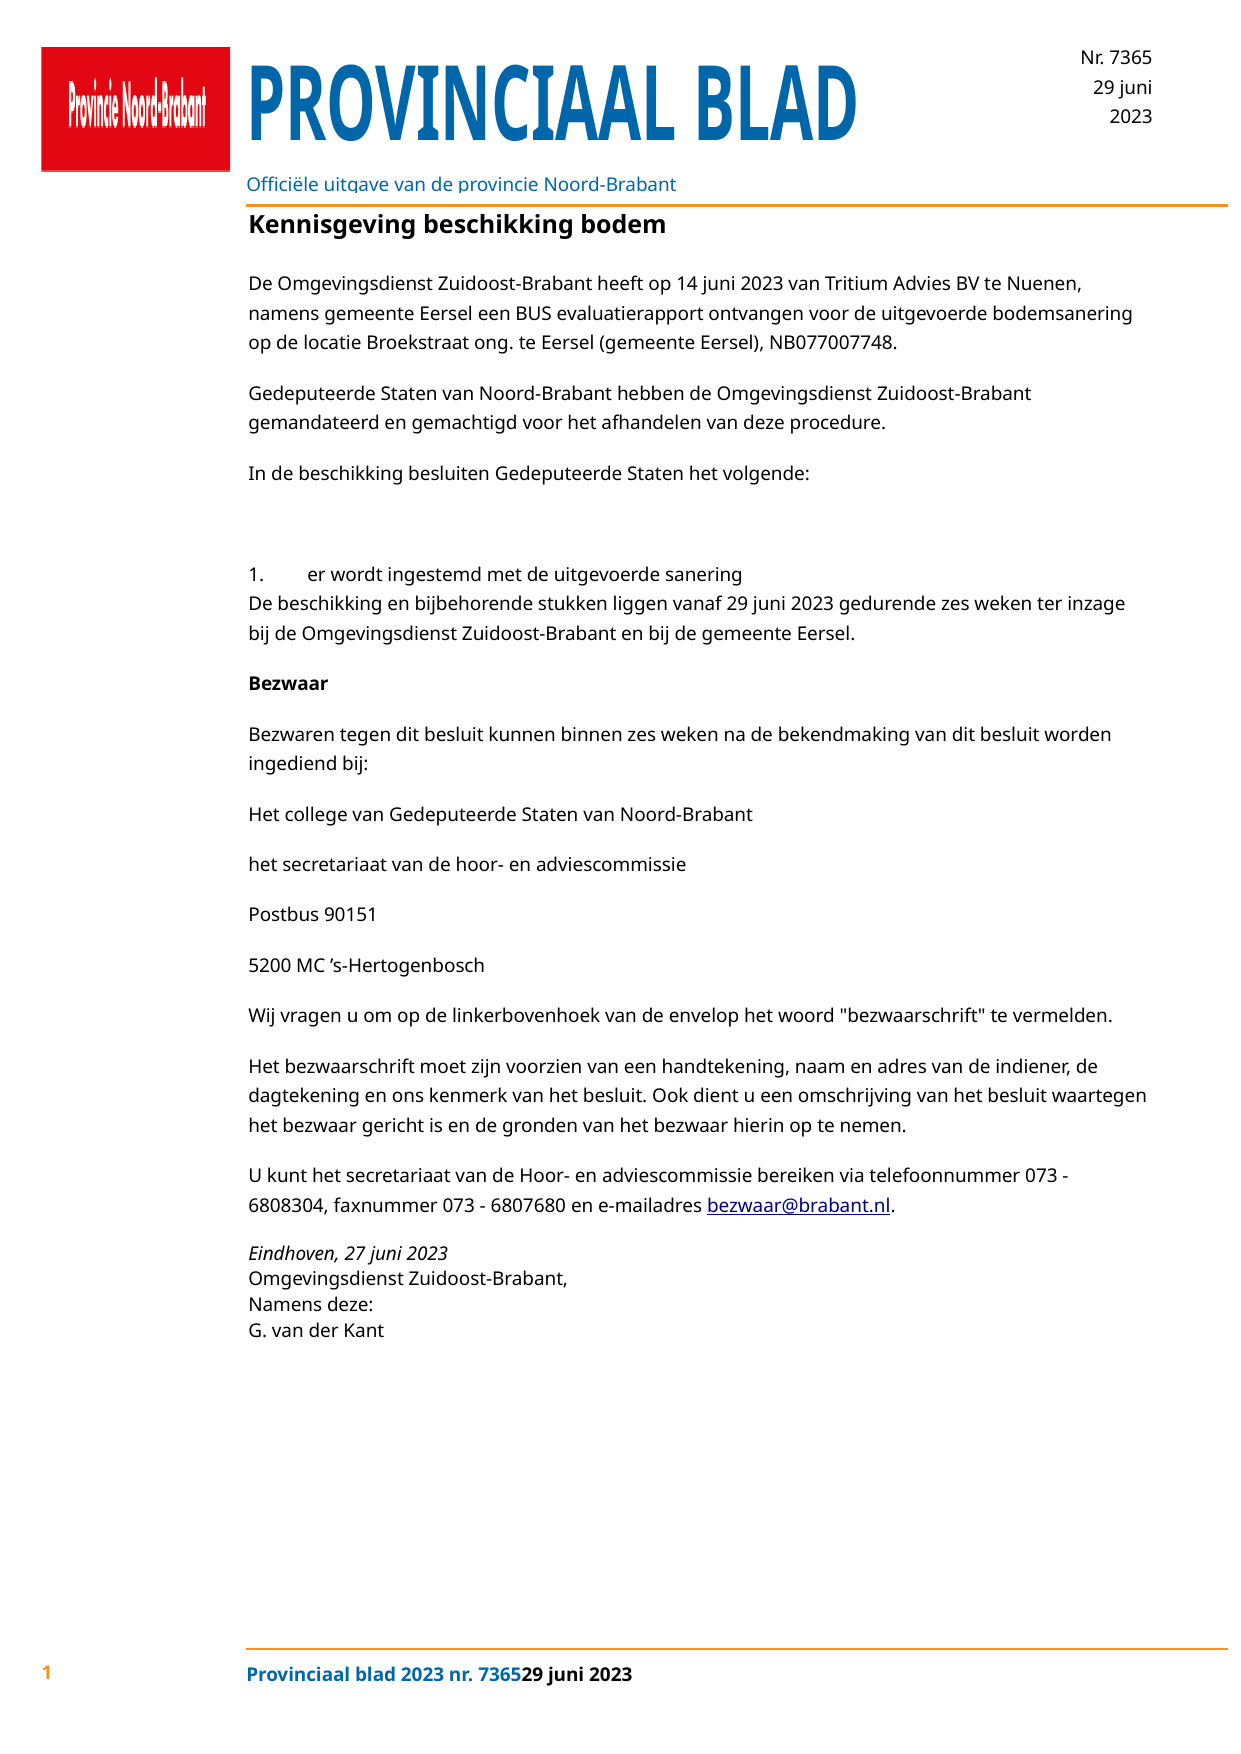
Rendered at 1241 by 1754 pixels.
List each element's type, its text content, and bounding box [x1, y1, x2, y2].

text De Omgevingsdienst Zuidoost-Brabant heeft op 14 juni 2023 van Tritium Advies BV te Nuenen, namens gemeente Eersel een BUS evaluatierapport ontvangen voor de uitgevoerde bodemsanering op de locatie Broekstraat ong. te Eersel (gemeente Eersel), NB077007748. [248, 270, 1152, 355]
text het secretariaat van de hoor- en adviescommissie [248, 851, 1152, 877]
picture [41, 47, 231, 172]
text Bezwaar [248, 670, 1152, 696]
text G. van der Kant [248, 1317, 1152, 1343]
text In de beschikking besluiten Gedeputeerde Staten het volgende: [248, 460, 1152, 486]
text De beschikking en bijbehorende stukken liggen vanaf 29 juni 2023 gedurende zes weken ter inzage bij de Omgevingsdienst Zuidoost-Brabant en bij de gemeente Eersel. [248, 590, 1152, 646]
text Bezwaren tegen dit besluit kunnen binnen zes weken na de bekendmaking van dit besluit worden ingediend bij: [248, 721, 1152, 776]
text Het bezwaarschrift moet zijn voorzien van een handtekening, naam en adres van de indiener, de dagtekening en ons kenmerk van het besluit. Ook dient u een omschrijving van het besluit waartegen het bezwaar gericht is en de gronden van het bezwaar hierin op te nemen. [248, 1053, 1152, 1138]
text Eindhoven, 27 juni 2023 [248, 1240, 1152, 1266]
text Kennisgeving beschikking bodem [248, 207, 1152, 241]
text U kunt het secretariaat van de Hoor- en adviescommissie bereiken via telefoonnummer 073 - 6808304, faxnummer 073 - 6807680 en e-mailadres bezwaar@brabant.nl. [248, 1162, 1152, 1218]
text Omgevingsdienst Zuidoost-Brabant, [248, 1266, 1152, 1291]
text Gedeputeerde Staten van Noord-Brabant hebben de Omgevingsdienst Zuidoost-Brabant gemandateerd en gemachtigd voor het afhandelen van deze procedure. [248, 380, 1152, 435]
text Het college van Gedeputeerde Staten van Noord-Brabant [248, 801, 1152, 826]
text Namens deze: [248, 1291, 1152, 1317]
text 5200 MC ’s-Hertogenbosch [248, 952, 1152, 978]
text Wij vragen u om op de linkerbovenhoek van de envelop het woord "bezwaarschrift" te vermelden. [248, 1002, 1152, 1028]
text Postbus 90151 [248, 902, 1152, 927]
list er wordt ingestemd met de uitgevoerde sanering [248, 561, 1152, 586]
